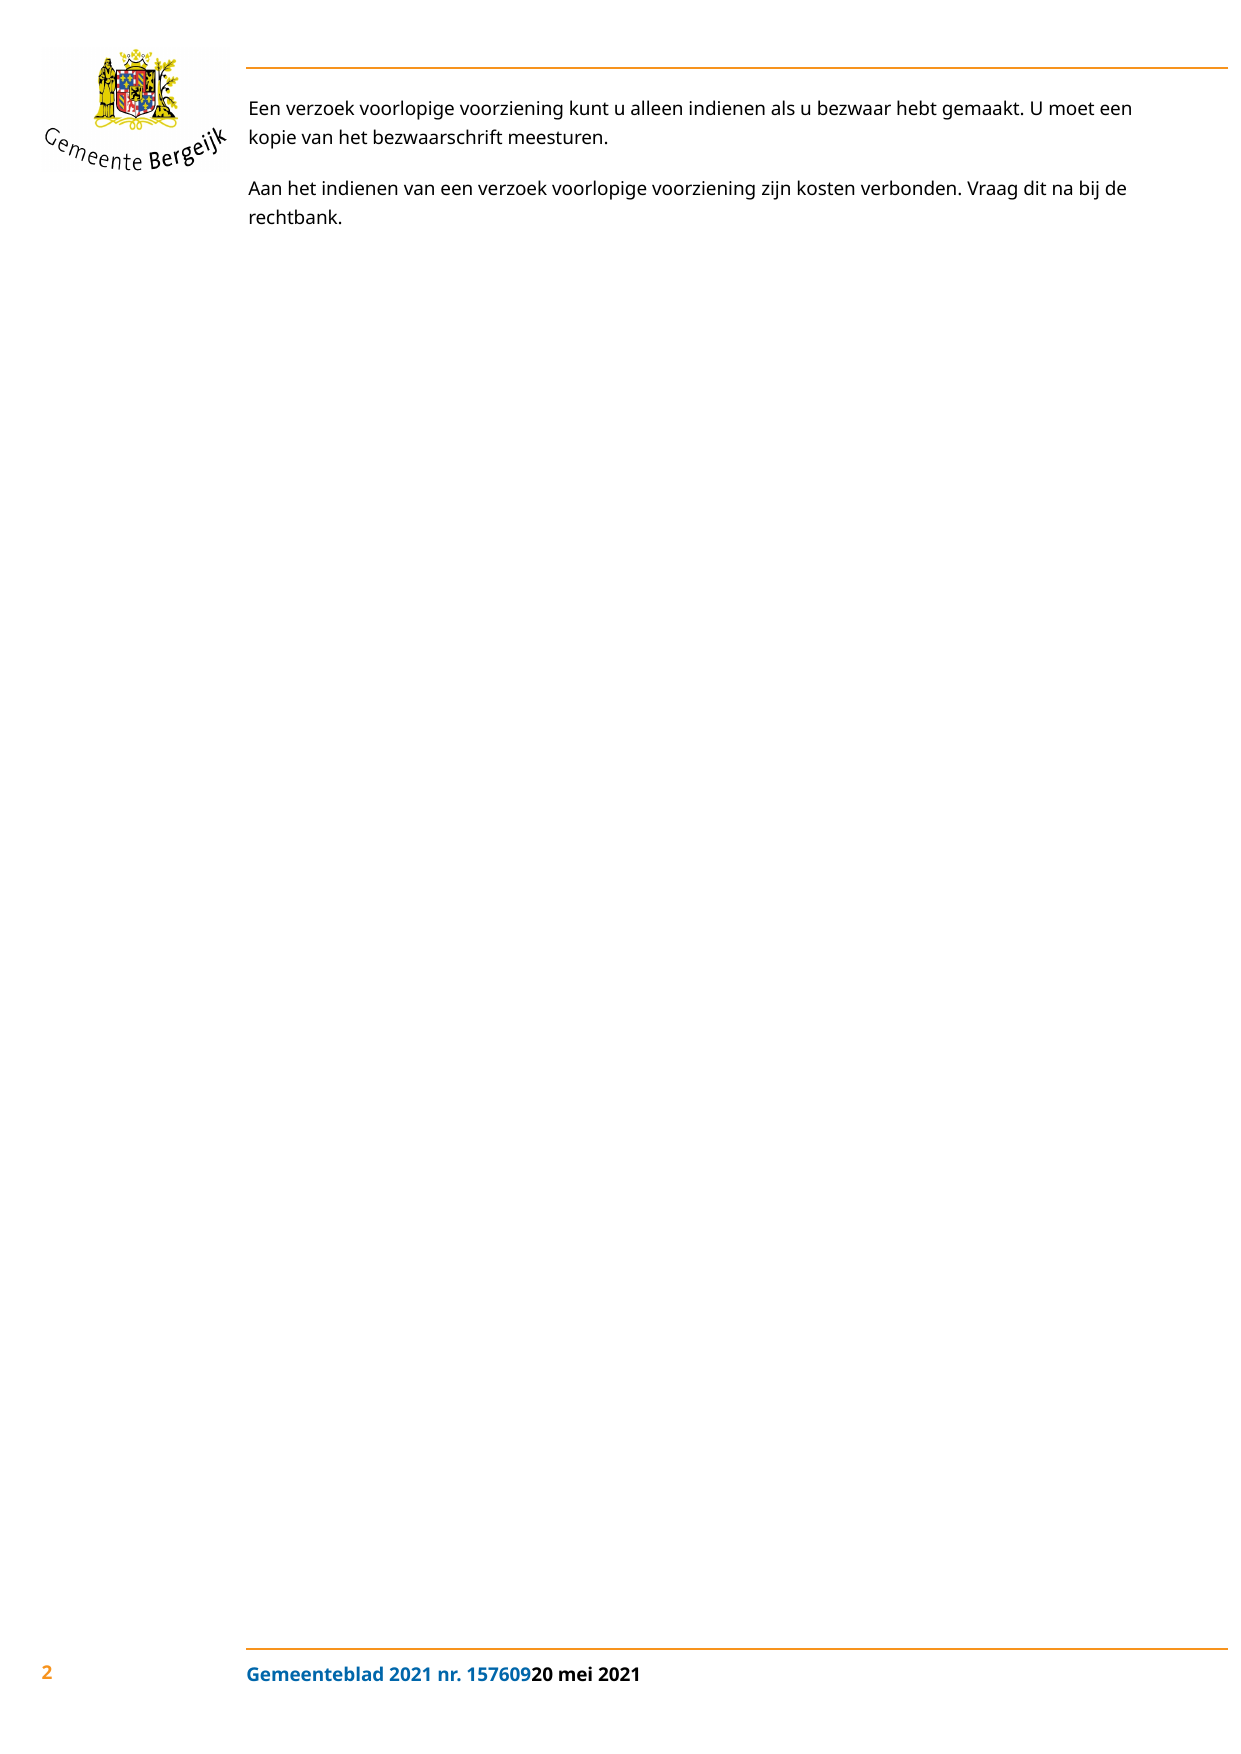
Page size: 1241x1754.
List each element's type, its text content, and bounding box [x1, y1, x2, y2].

text Een verzoek voorlopige voorziening kunt u alleen indienen als u bezwaar hebt gemaakt. U moet een kopie van het bezwaarschrift meesturen. [248, 95, 1152, 150]
picture [41, 47, 231, 172]
text Aan het indienen van een verzoek voorlopige voorziening zijn kosten verbonden. Vraag dit na bij de rechtbank. [248, 175, 1152, 230]
